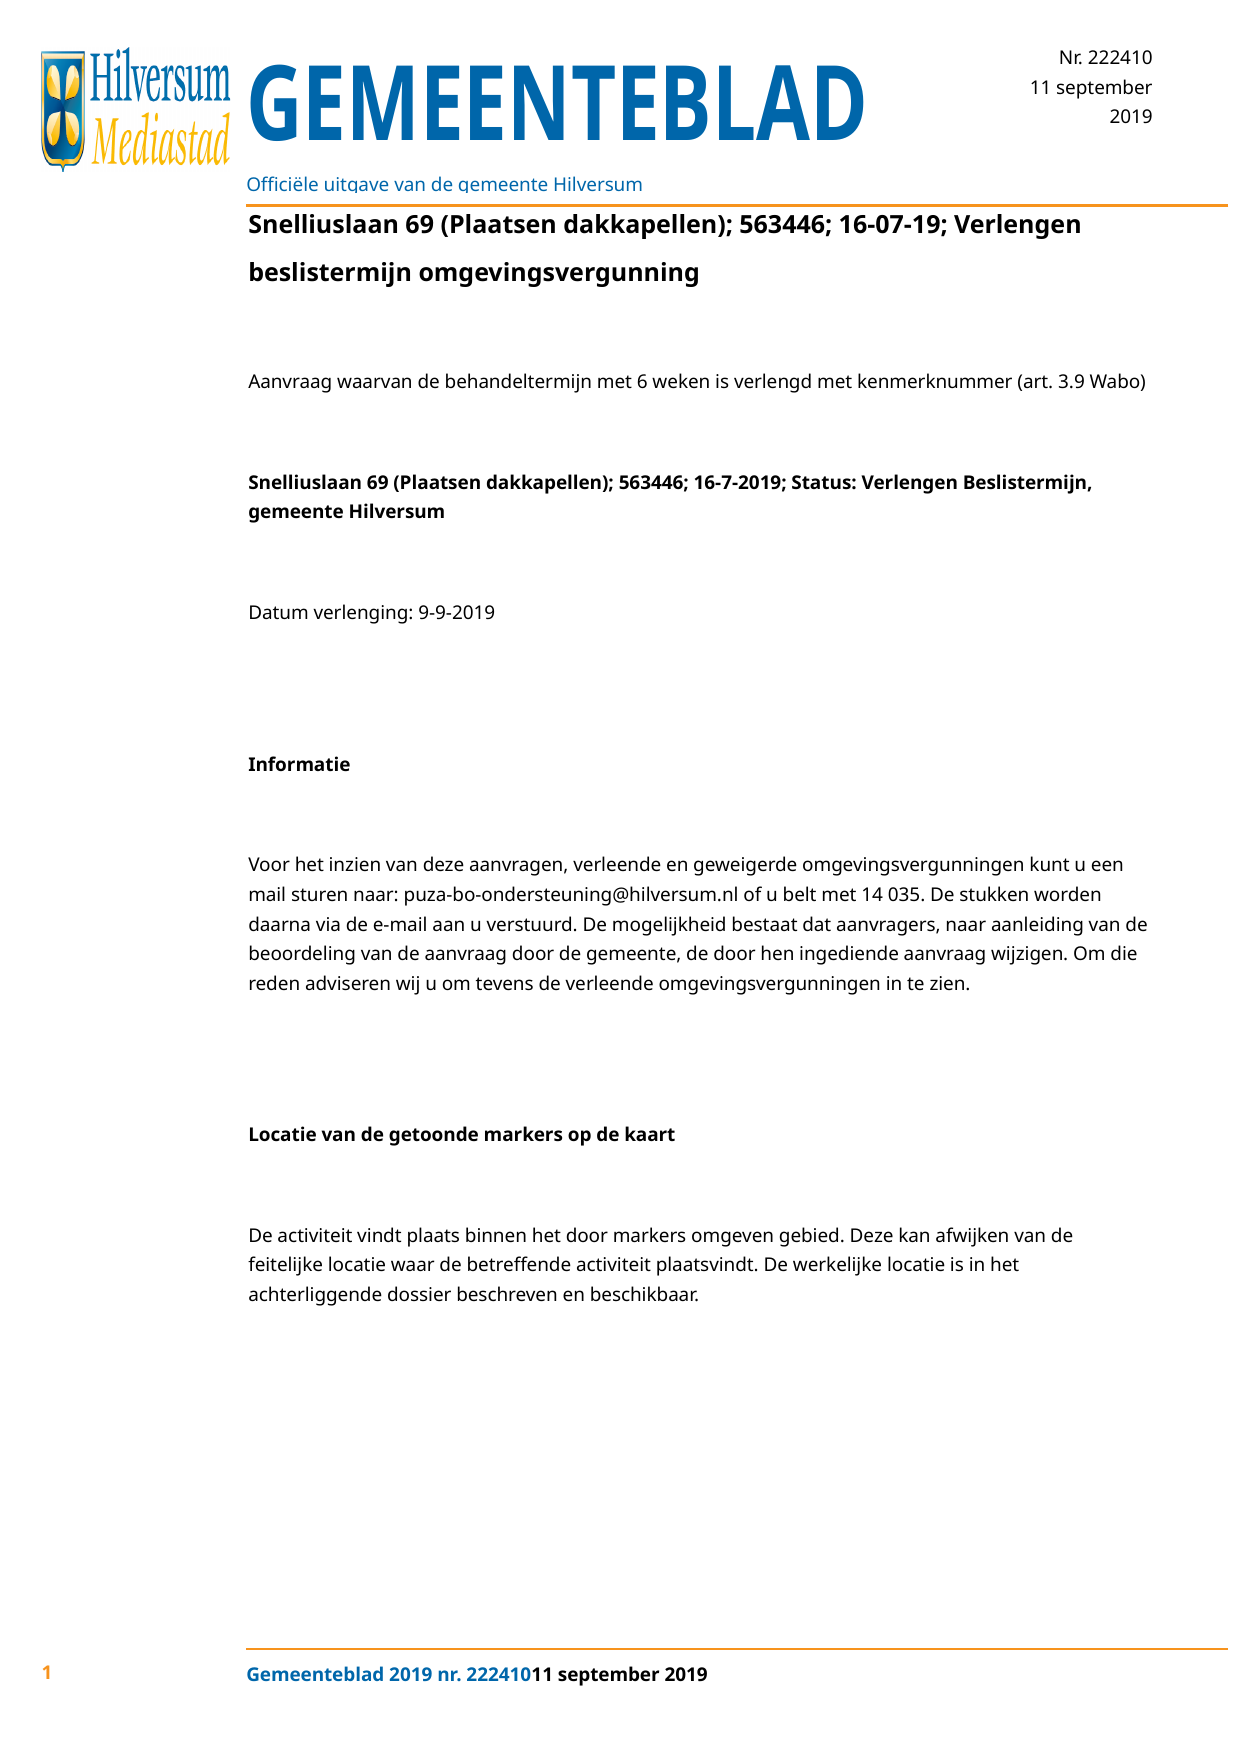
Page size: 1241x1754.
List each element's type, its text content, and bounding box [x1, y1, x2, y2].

picture [41, 47, 231, 172]
text Aanvraag waarvan de behandeltermijn met 6 weken is verlengd met kenmerknummer (art. 3.9 Wabo) [248, 368, 1152, 394]
text Snelliuslaan 69 (Plaatsen dakkapellen); 563446; 16-7-2019; Status: Verlengen Beslistermijn, gemeente Hilversum [248, 469, 1152, 524]
text Snelliuslaan 69 (Plaatsen dakkapellen); 563446; 16-07-19; Verlengen beslistermijn omgevingsvergunning [248, 207, 1152, 288]
text Locatie van de getoonde markers op de kaart [248, 1121, 1152, 1147]
text De activiteit vindt plaats binnen het door markers omgeven gebied. Deze kan afwijken van de feitelijke locatie waar de betreffende activiteit plaatsvindt. De werkelijke locatie is in het achterliggende dossier beschreven en beschikbaar. [248, 1222, 1152, 1307]
text Datum verlenging: 9-9-2019 [248, 599, 1152, 625]
text Informatie [248, 751, 1152, 777]
text Voor het inzien van deze aanvragen, verleende en geweigerde omgevingsvergunningen kunt u een mail sturen naar: puza-bo-ondersteuning@hilversum.nl of u belt met 14 035. De stukken worden daarna via de e-mail aan u verstuurd. De mogelijkheid bestaat dat aanvragers, naar aanleiding van de beoordeling van de aanvraag door de gemeente, de door hen ingediende aanvraag wijzigen. Om die reden adviseren wij u om tevens de verleende omgevingsvergunningen in te zien. [248, 852, 1152, 996]
